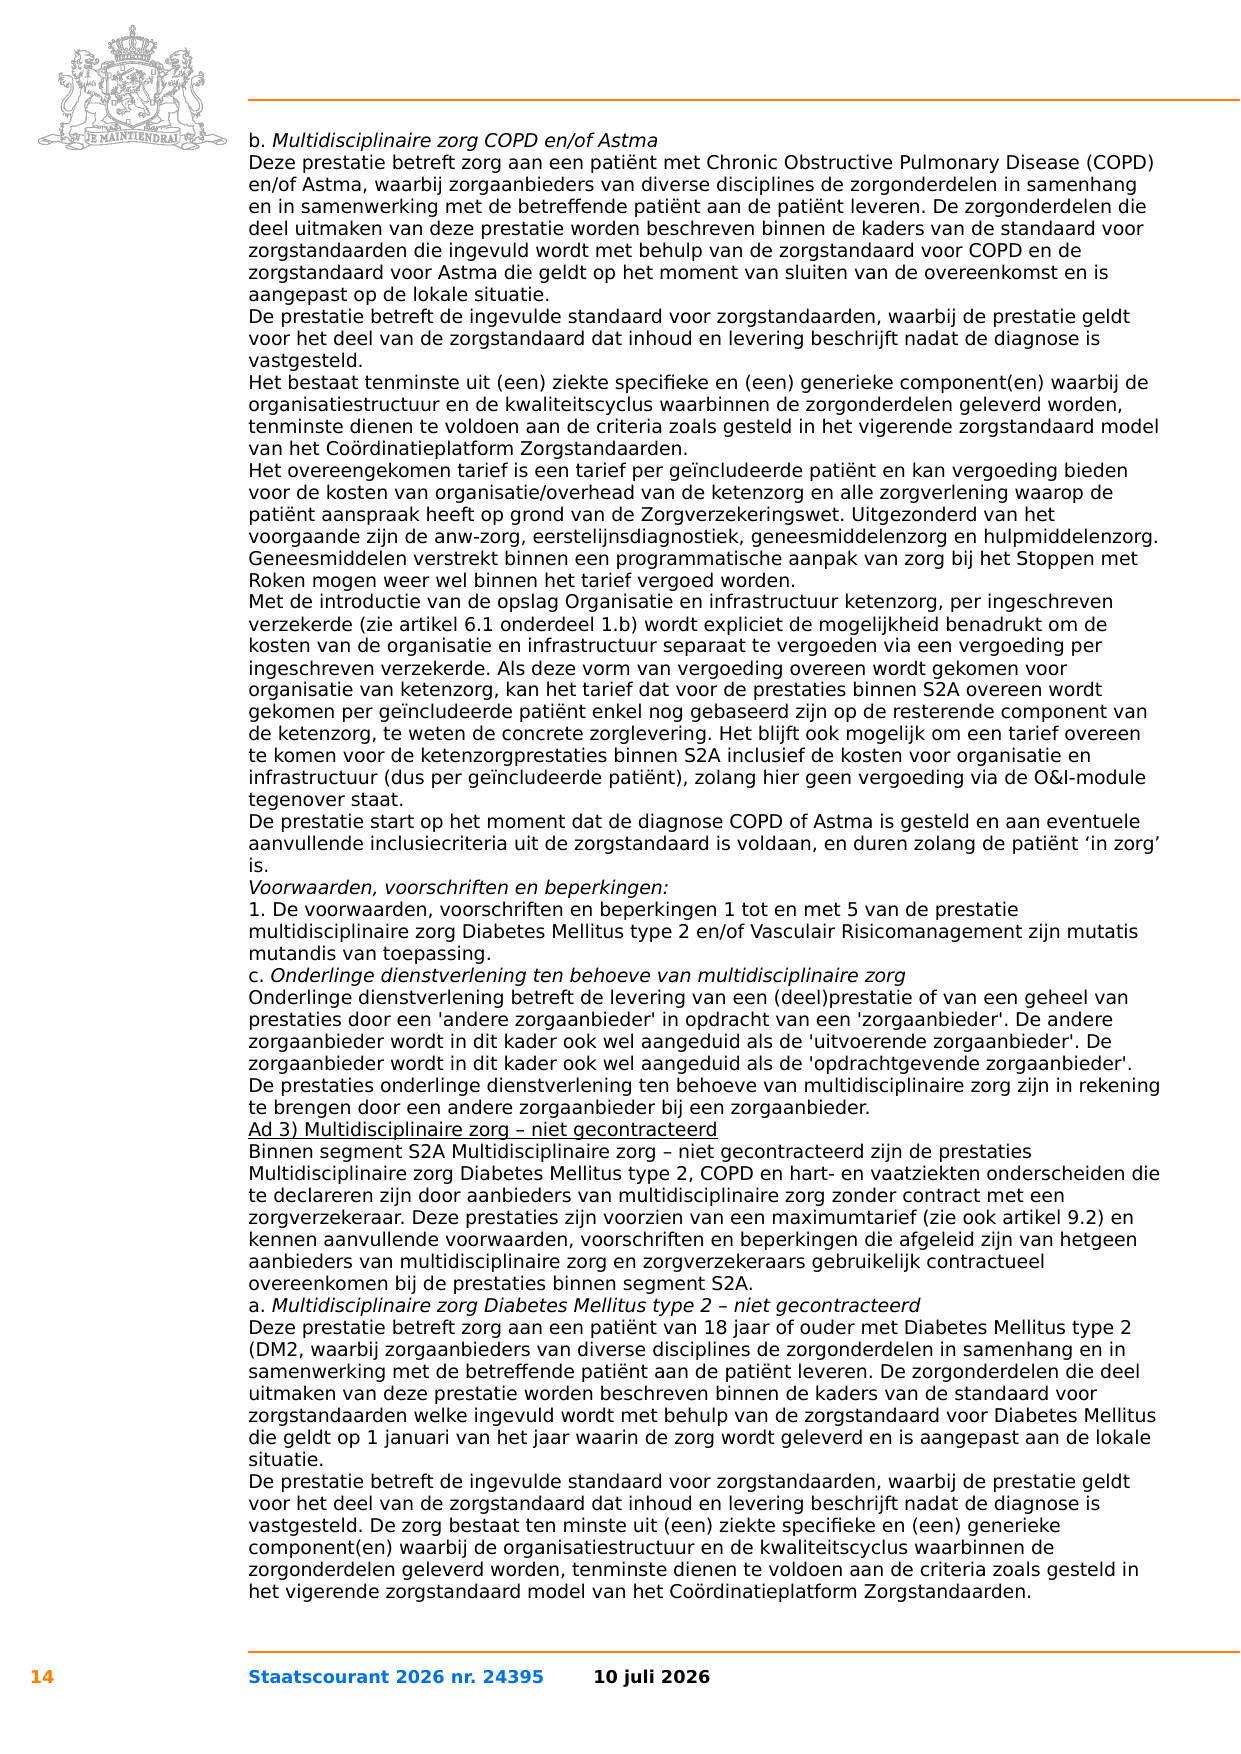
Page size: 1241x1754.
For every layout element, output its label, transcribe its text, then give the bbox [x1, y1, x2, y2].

text 1. De voorwaarden, voorschriften en beperkingen 1 tot en met 5 van de prestatie multidisciplinaire zorg Diabetes Mellitus type 2 en/of Vasculair Risicomanagement zijn mutatis mutandis van toepassing. [248, 899, 1163, 965]
text De prestatie betreft de ingevulde standaard voor zorgstandaarden, waarbij de prestatie geldt voor het deel van de zorgstandaard dat inhoud en levering beschrijft nadat de diagnose is vastgesteld. De zorg bestaat ten minste uit (een) ziekte specifieke en (een) generieke component(en) waarbij de organisatiestructuur en de kwaliteitscyclus waarbinnen de zorgonderdelen geleverd worden, tenminste dienen te voldoen aan de criteria zoals gesteld in het vigerende zorgstandaard model van het Coördinatieplatform Zorgstandaarden. [248, 1471, 1163, 1602]
text Deze prestatie betreft zorg aan een patiënt van 18 jaar of ouder met Diabetes Mellitus type 2 (DM2, waarbij zorgaanbieders van diverse disciplines de zorgonderdelen in samenhang en in samenwerking met de betreffende patiënt aan de patiënt leveren. De zorgonderdelen die deel uitmaken van deze prestatie worden beschreven binnen de kaders van de standaard voor zorgstandaarden welke ingevuld wordt met behulp van de zorgstandaard voor Diabetes Mellitus die geldt op 1 januari van het jaar waarin de zorg wordt geleverd en is aangepast aan de lokale situatie. [248, 1317, 1163, 1471]
text Onderlinge dienstverlening betreft de levering van een (deel)prestatie of van een geheel van prestaties door een 'andere zorgaanbieder' in opdracht van een 'zorgaanbieder'. De andere zorgaanbieder wordt in dit kader ook wel aangeduid als de 'uitvoerende zorgaanbieder'. De zorgaanbieder wordt in dit kader ook wel aangeduid als de 'opdrachtgevende zorgaanbieder'. De prestaties onderlinge dienstverlening ten behoeve van multidisciplinaire zorg zijn in rekening te brengen door een andere zorgaanbieder bij een zorgaanbieder. [248, 987, 1163, 1119]
text De prestatie betreft de ingevulde standaard voor zorgstandaarden, waarbij de prestatie geldt voor het deel van de zorgstandaard dat inhoud en levering beschrijft nadat de diagnose is vastgesteld. [248, 306, 1163, 372]
text Het overeengekomen tarief is een tarief per geïncludeerde patiënt en kan vergoeding bieden voor de kosten van organisatie/overhead van de ketenzorg en alle zorgverlening waarop de patiënt aanspraak heeft op grond van de Zorgverzekeringswet. Uitgezonderd van het voorgaande zijn de anw-zorg, eerstelijnsdiagnostiek, geneesmiddelenzorg en hulpmiddelenzorg. Geneesmiddelen verstrekt binnen een programmatische aanpak van zorg bij het Stoppen met Roken mogen weer wel binnen het tarief vergoed worden. [248, 459, 1163, 591]
text Het bestaat tenminste uit (een) ziekte specifieke en (een) generieke component(en) waarbij de organisatiestructuur en de kwaliteitscyclus waarbinnen de zorgonderdelen geleverd worden, tenminste dienen te voldoen aan de criteria zoals gesteld in het vigerende zorgstandaard model van het Coördinatieplatform Zorgstandaarden. [248, 372, 1163, 459]
text Ad 3) Multidisciplinaire zorg – niet gecontracteerd [248, 1119, 1163, 1141]
text Voorwaarden, voorschriften en beperkingen: [248, 877, 1163, 899]
text De prestatie start op het moment dat de diagnose COPD of Astma is gesteld en aan eventuele aanvullende inclusiecriteria uit de zorgstandaard is voldaan, en duren zolang de patiënt ‘in zorg’ is. [248, 811, 1163, 877]
text c. Onderlinge dienstverlening ten behoeve van multidisciplinaire zorg [248, 965, 1163, 987]
text Met de introductie van de opslag Organisatie en infrastructuur ketenzorg, per ingeschreven verzekerde (zie artikel 6.1 onderdeel 1.b) wordt expliciet de mogelijkheid benadrukt om de kosten van de organisatie en infrastructuur separaat te vergoeden via een vergoeding per ingeschreven verzekerde. Als deze vorm van vergoeding overeen wordt gekomen voor organisatie van ketenzorg, kan het tarief dat voor de prestaties binnen S2A overeen wordt gekomen per geïncludeerde patiënt enkel nog gebaseerd zijn op de resterende component van de ketenzorg, te weten de concrete zorglevering. Het blijft ook mogelijk om een tarief overeen te komen voor de ketenzorgprestaties binnen S2A inclusief de kosten voor organisatie en infrastructuur (dus per geïncludeerde patiënt), zolang hier geen vergoeding via de O&I-module tegenover staat. [248, 591, 1163, 811]
text Binnen segment S2A Multidisciplinaire zorg – niet gecontracteerd zijn de prestaties Multidisciplinaire zorg Diabetes Mellitus type 2, COPD en hart- en vaatziekten onderscheiden die te declareren zijn door aanbieders van multidisciplinaire zorg zonder contract met een zorgverzekeraar. Deze prestaties zijn voorzien van een maximumtarief (zie ook artikel 9.2) en kennen aanvullende voorwaarden, voorschriften en beperkingen die afgeleid zijn van hetgeen aanbieders van multidisciplinaire zorg en zorgverzekeraars gebruikelijk contractueel overeenkomen bij de prestaties binnen segment S2A. [248, 1141, 1163, 1295]
text a. Multidisciplinaire zorg Diabetes Mellitus type 2 – niet gecontracteerd [248, 1295, 1163, 1317]
picture [38, 25, 227, 150]
text Deze prestatie betreft zorg aan een patiënt met Chronic Obstructive Pulmonary Disease (COPD) en/of Astma, waarbij zorgaanbieders van diverse disciplines de zorgonderdelen in samenhang en in samenwerking met de betreffende patiënt aan de patiënt leveren. De zorgonderdelen die deel uitmaken van deze prestatie worden beschreven binnen de kaders van de standaard voor zorgstandaarden die ingevuld wordt met behulp van de zorgstandaard voor COPD en de zorgstandaard voor Astma die geldt op het moment van sluiten van de overeenkomst en is aangepast op de lokale situatie. [248, 152, 1163, 306]
text b. Multidisciplinaire zorg COPD en/of Astma [248, 130, 1163, 152]
